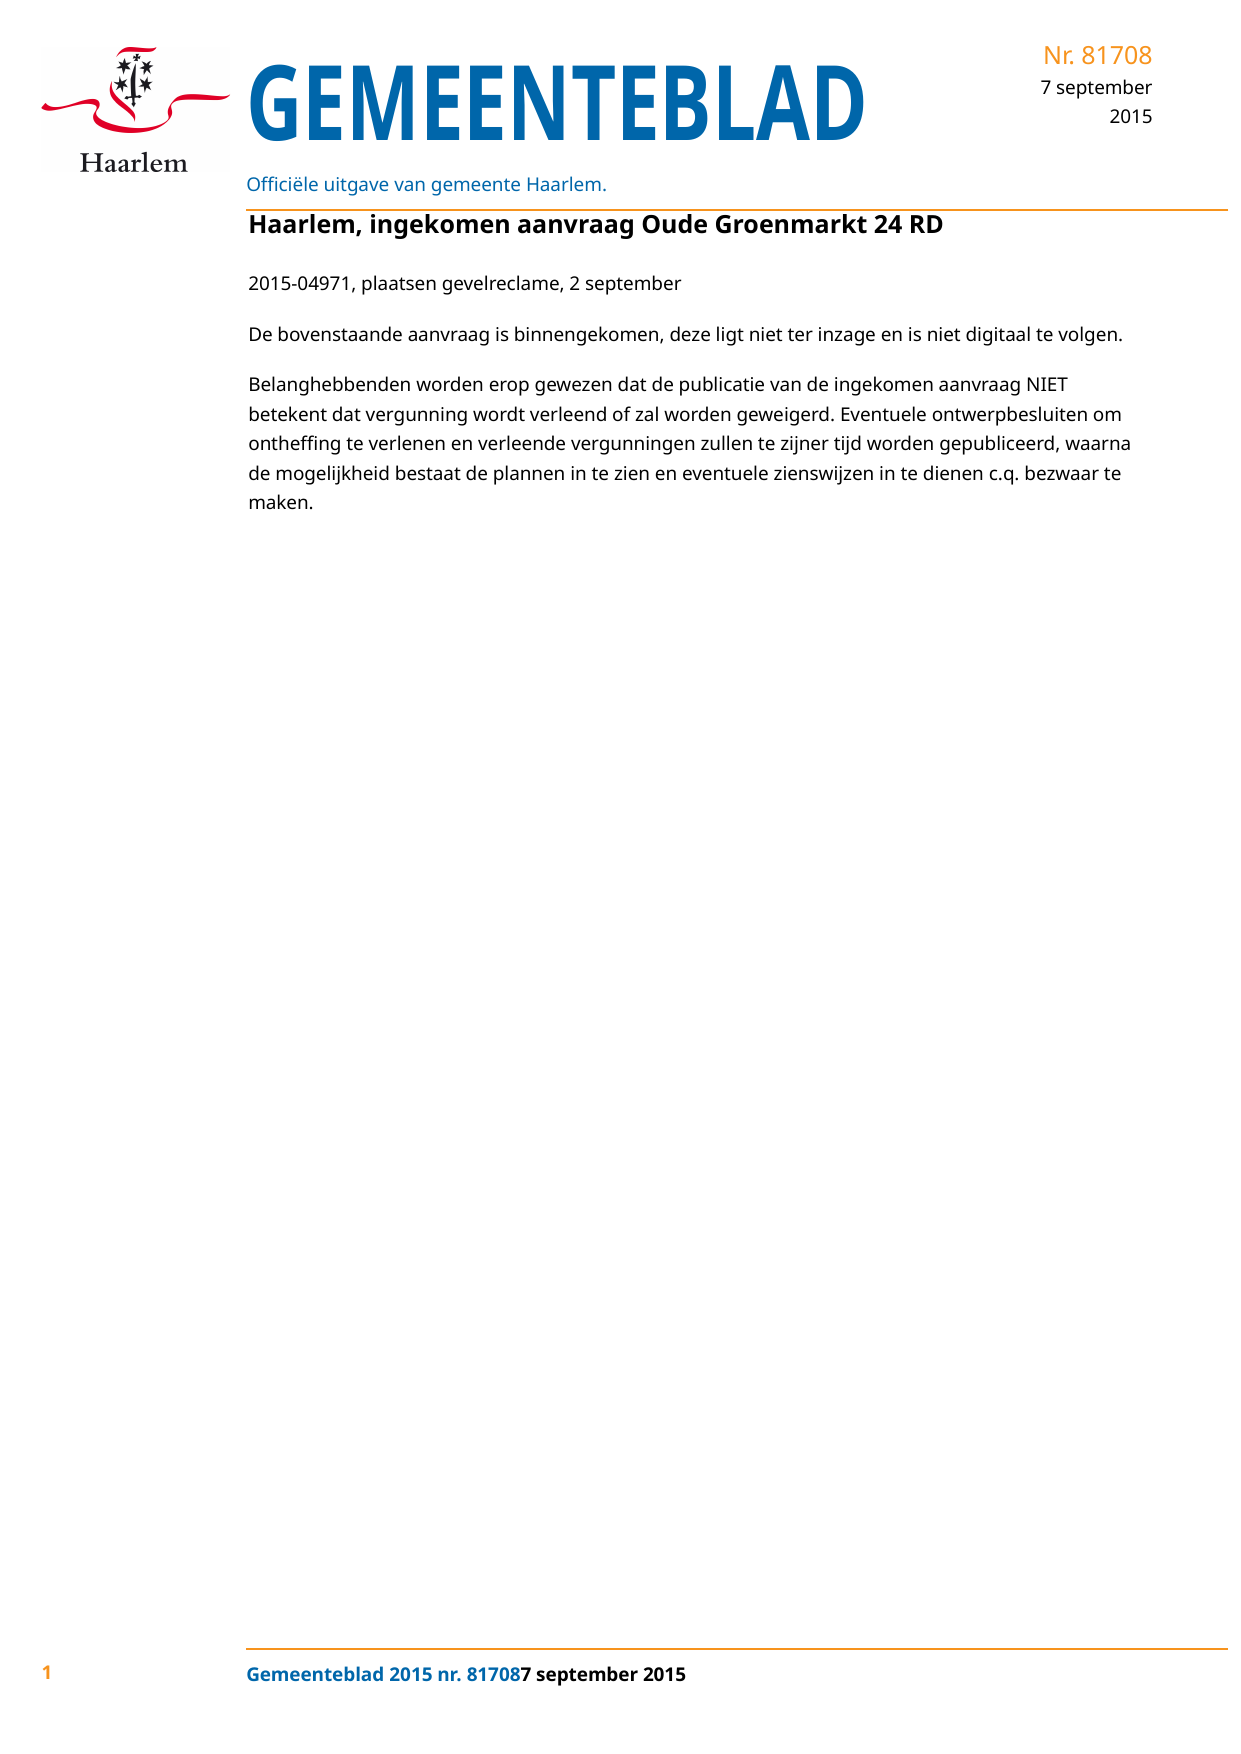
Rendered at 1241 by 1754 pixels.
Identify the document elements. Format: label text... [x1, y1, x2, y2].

picture [41, 47, 231, 172]
text Belanghebbenden worden erop gewezen dat de publicatie van de ingekomen aanvraag NIET betekent dat vergunning wordt verleend of zal worden geweigerd. Eventuele ontwerpbesluiten om ontheffing te verlenen en verleende vergunningen zullen te zijner tijd worden gepubliceerd, waarna de mogelijkheid bestaat de plannen in te zien en eventuele zienswijzen in te dienen c.q. bezwaar te maken. [248, 371, 1152, 515]
text Haarlem, ingekomen aanvraag Oude Groenmarkt 24 RD [248, 211, 1152, 241]
text 2015-04971, plaatsen gevelreclame, 2 september [248, 270, 1152, 296]
text De bovenstaande aanvraag is binnengekomen, deze ligt niet ter inzage en is niet digitaal te volgen. [248, 321, 1152, 346]
